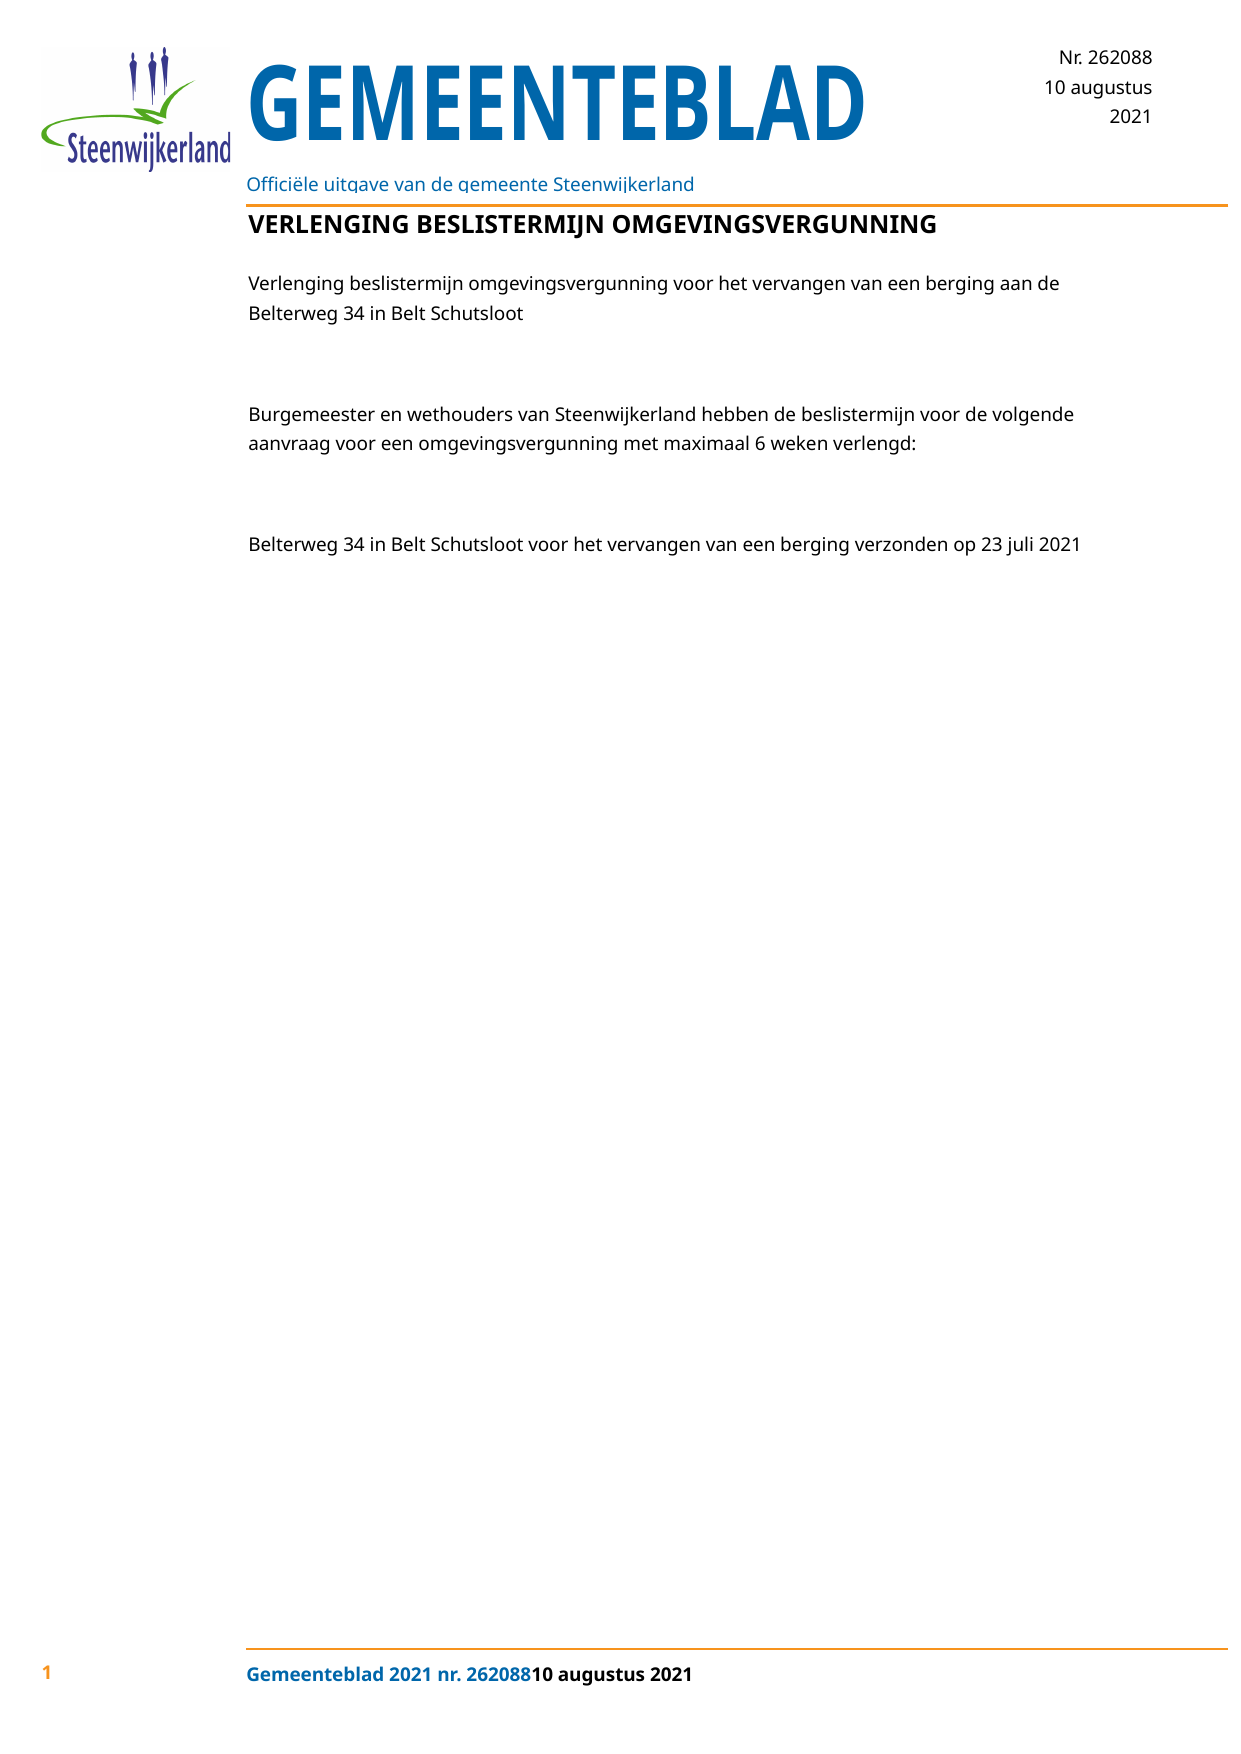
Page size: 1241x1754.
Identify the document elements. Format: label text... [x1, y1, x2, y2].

text Burgemeester en wethouders van Steenwijkerland hebben de beslistermijn voor de volgende aanvraag voor een omgevingsvergunning met maximaal 6 weken verlengd: [248, 401, 1152, 456]
text Verlenging beslistermijn omgevingsvergunning voor het vervangen van een berging aan de Belterweg 34 in Belt Schutsloot [248, 270, 1152, 326]
text VERLENGING BESLISTERMIJN OMGEVINGSVERGUNNING [248, 207, 1152, 241]
text Belterweg 34 in Belt Schutsloot voor het vervangen van een berging verzonden op 23 juli 2021 [248, 531, 1152, 557]
picture [41, 47, 231, 172]
